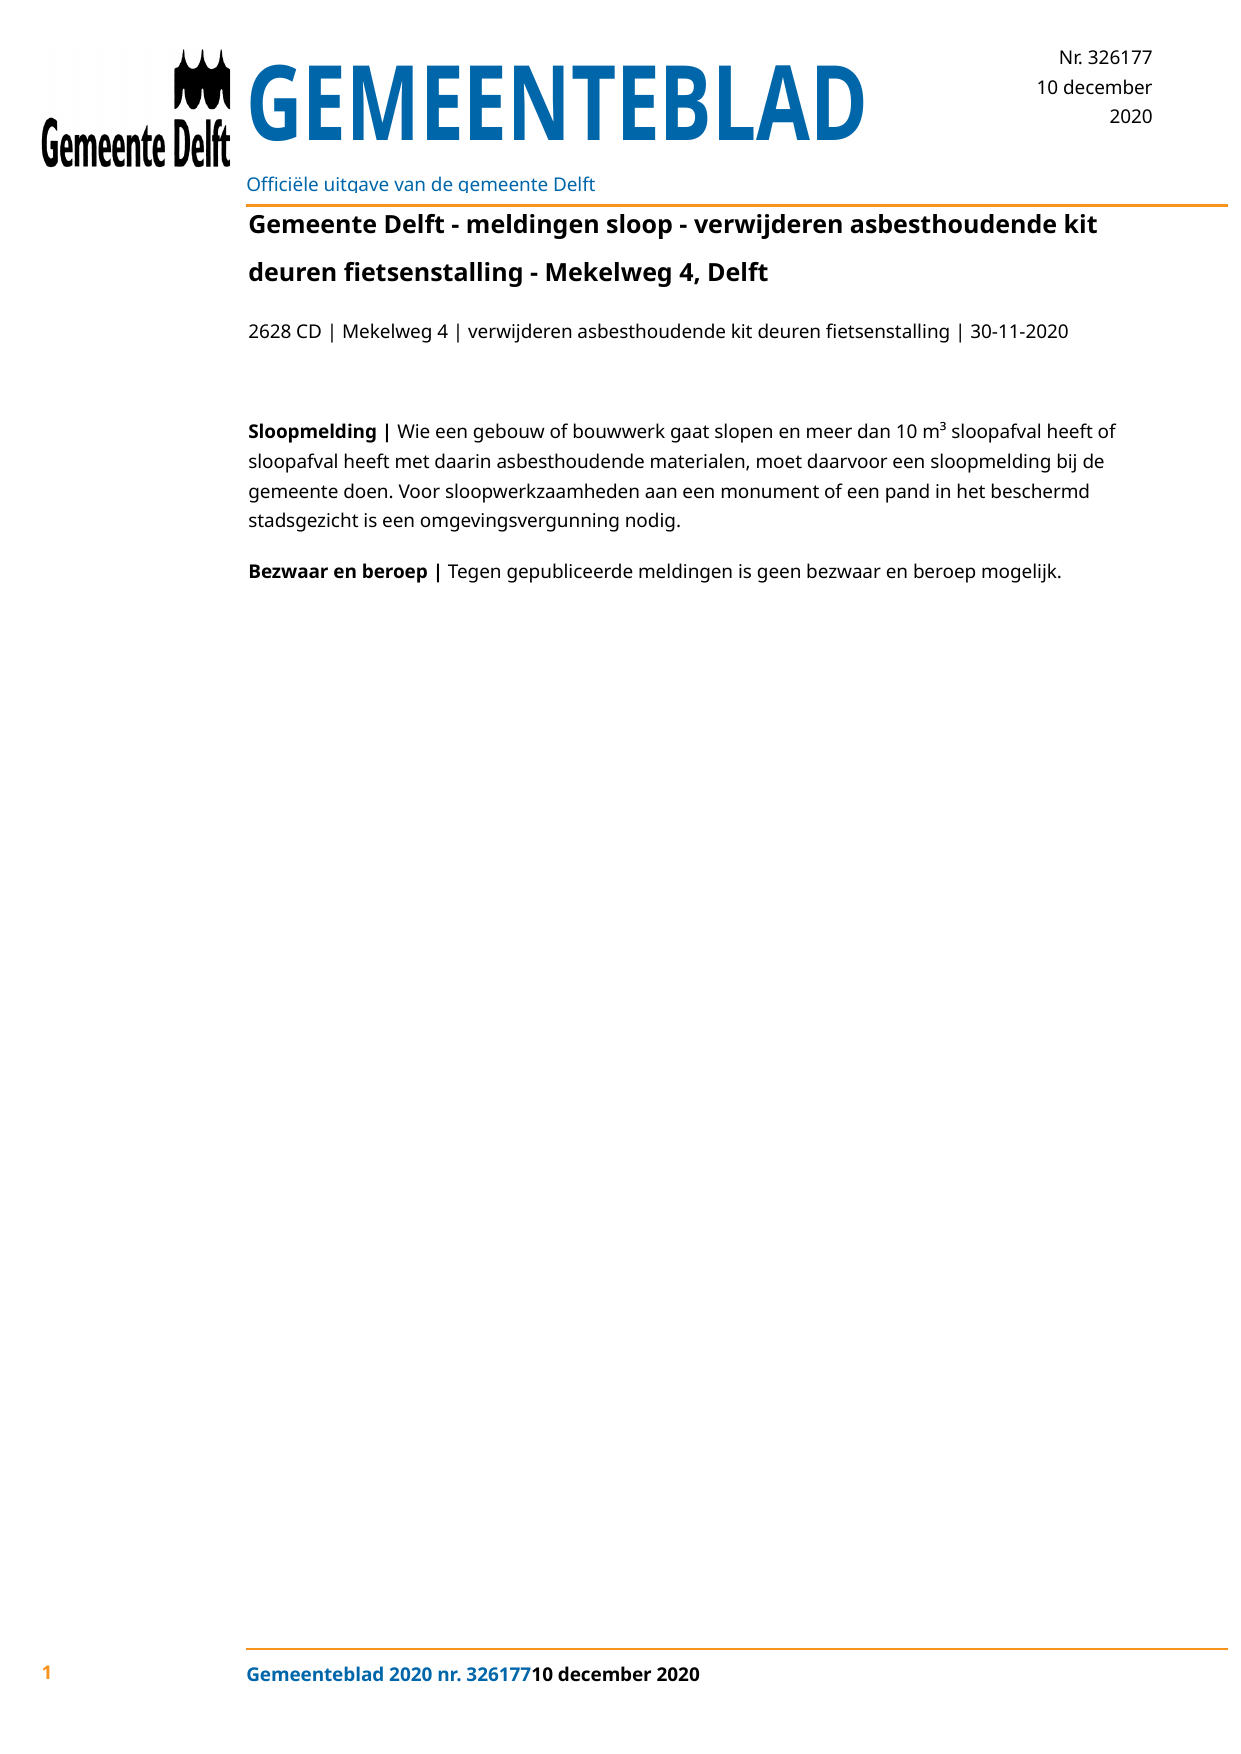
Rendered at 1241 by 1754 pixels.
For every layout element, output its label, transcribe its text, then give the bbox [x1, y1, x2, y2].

text Bezwaar en beroep | Tegen gepubliceerde meldingen is geen bezwaar en beroep mogelijk. [248, 558, 1152, 584]
picture [41, 47, 231, 172]
text Sloopmelding | Wie een gebouw of bouwwerk gaat slopen en meer dan 10 m³ sloopafval heeft of sloopafval heeft met daarin asbesthoudende materialen, moet daarvoor een sloopmelding bij de gemeente doen. Voor sloopwerkzaamheden aan een monument of een pand in het beschermd stadsgezicht is een omgevingsvergunning nodig. [248, 419, 1152, 533]
text 2628 CD | Mekelweg 4 | verwijderen asbesthoudende kit deuren fietsenstalling | 30-11-2020 [248, 318, 1152, 344]
text Gemeente Delft - meldingen sloop - verwijderen asbesthoudende kit deuren fietsenstalling - Mekelweg 4, Delft [248, 207, 1152, 288]
